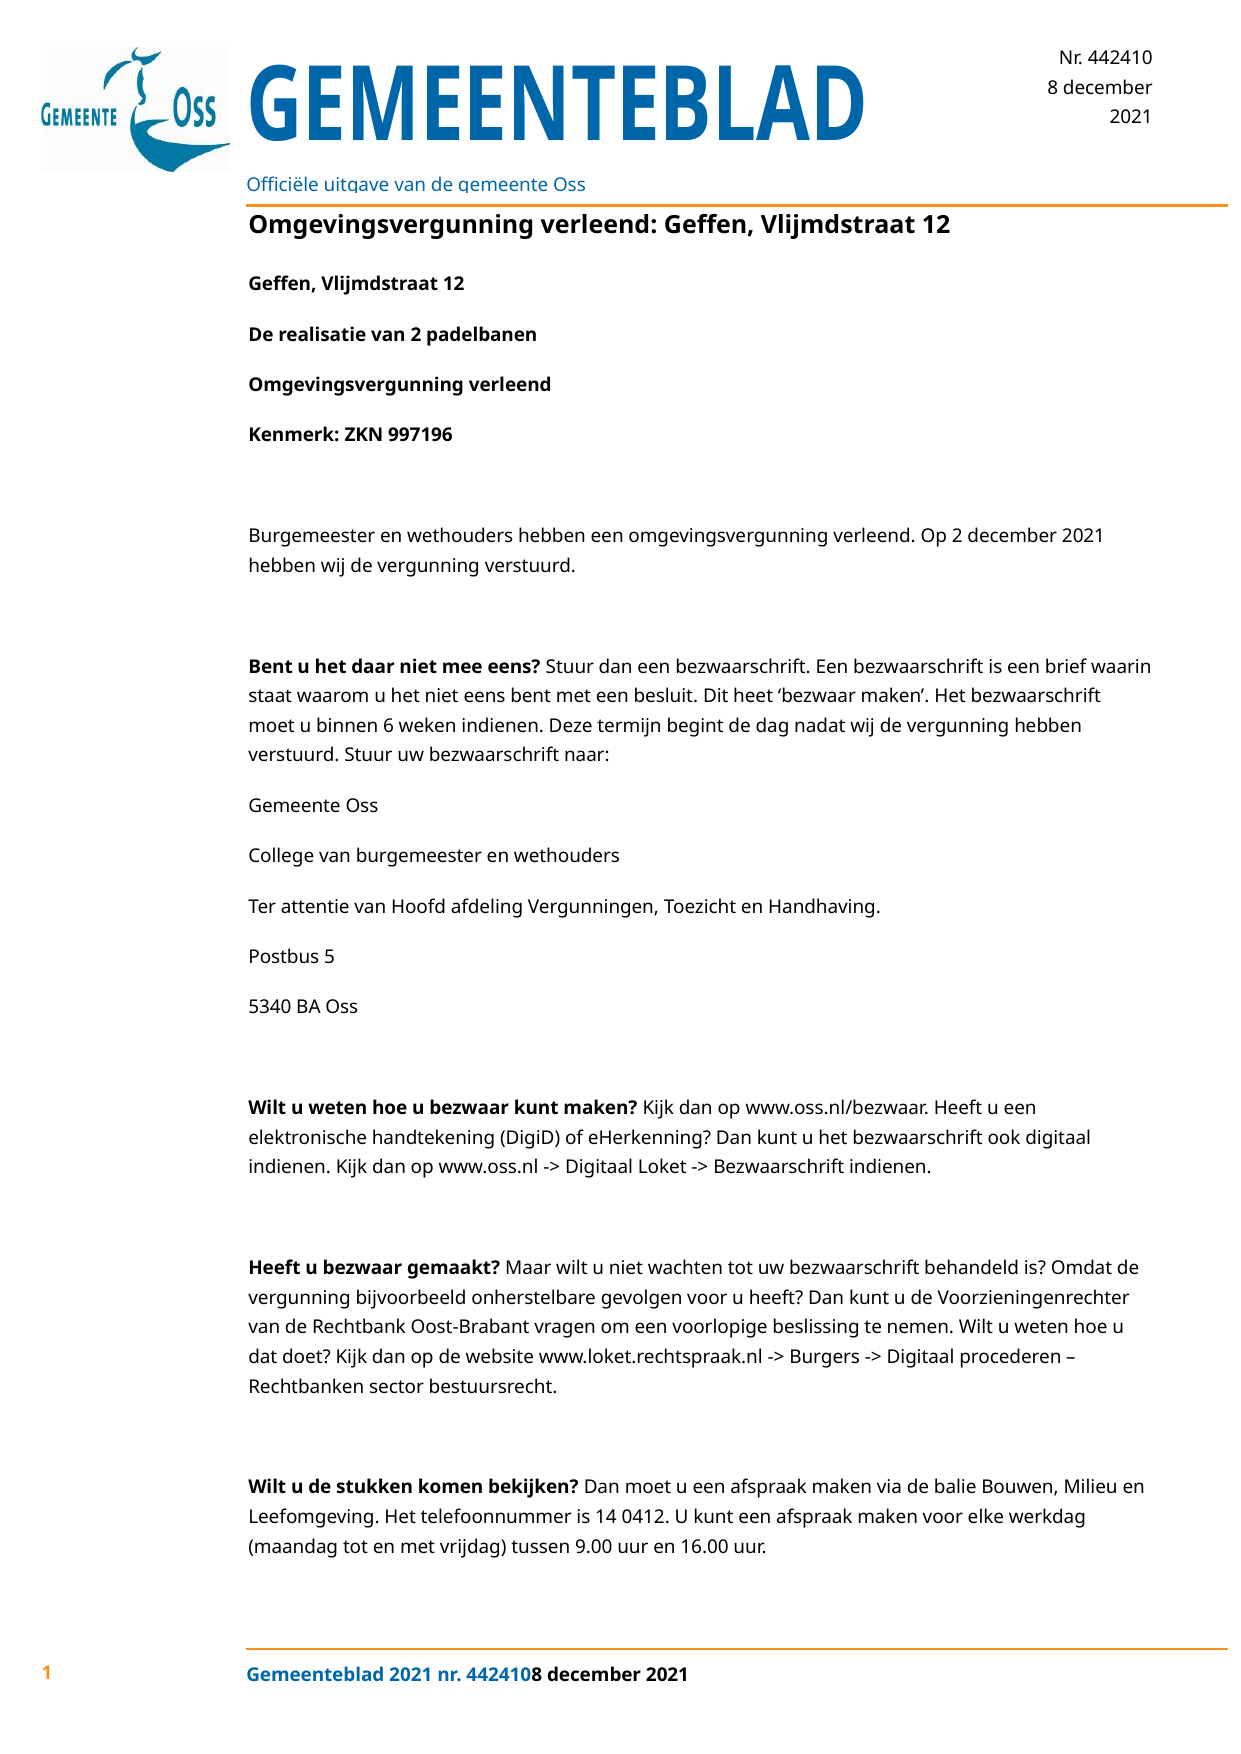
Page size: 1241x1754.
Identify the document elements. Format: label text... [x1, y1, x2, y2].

text Omgevingsvergunning verleend [248, 371, 1152, 397]
text Postbus 5 [248, 943, 1152, 969]
text Bent u het daar niet mee eens? Stuur dan een bezwaarschrift. Een bezwaarschrift is een brief waarin staat waarom u het niet eens bent met een besluit. Dit heet ‘bezwaar maken’. Het bezwaarschrift moet u binnen 6 weken indienen. Deze termijn begint de dag nadat wij de vergunning hebben verstuurd. Stuur uw bezwaarschrift naar: [248, 653, 1152, 767]
text Geffen, Vlijmdstraat 12 [248, 270, 1152, 296]
text Gemeente Oss [248, 792, 1152, 818]
picture [41, 47, 231, 172]
text Burgemeester en wethouders hebben een omgevingsvergunning verleend. Op 2 december 2021 hebben wij de vergunning verstuurd. [248, 522, 1152, 578]
text Wilt u weten hoe u bezwaar kunt maken? Kijk dan op www.oss.nl/bezwaar. Heeft u een elektronische handtekening (DigiD) of eHerkenning? Dan kunt u het bezwaarschrift ook digitaal indienen. Kijk dan op www.oss.nl -> Digitaal Loket -> Bezwaarschrift indienen. [248, 1094, 1152, 1179]
text Ter attentie van Hoofd afdeling Vergunningen, Toezicht en Handhaving. [248, 893, 1152, 918]
text Heeft u bezwaar gemaakt? Maar wilt u niet wachten tot uw bezwaarschrift behandeld is? Omdat de vergunning bijvoorbeeld onherstelbare gevolgen voor u heeft? Dan kunt u de Voorzieningenrechter van de Rechtbank Oost-Brabant vragen om een voorlopige beslissing te nemen. Wilt u weten hoe u dat doet? Kijk dan op de website www.loket.rechtspraak.nl -> Burgers -> Digitaal procederen – Rechtbanken sector bestuursrecht. [248, 1254, 1152, 1398]
text Wilt u de stukken komen bekijken? Dan moet u een afspraak maken via de balie Bouwen, Milieu en Leefomgeving. Het telefoonnummer is 14 0412. U kunt een afspraak maken voor elke werkdag (maandag tot en met vrijdag) tussen 9.00 uur en 16.00 uur. [248, 1474, 1152, 1558]
text College van burgemeester en wethouders [248, 842, 1152, 868]
text Kenmerk: ZKN 997196 [248, 422, 1152, 447]
text De realisatie van 2 padelbanen [248, 321, 1152, 346]
text 5340 BA Oss [248, 994, 1152, 1019]
text Omgevingsvergunning verleend: Geffen, Vlijmdstraat 12 [248, 207, 1152, 241]
